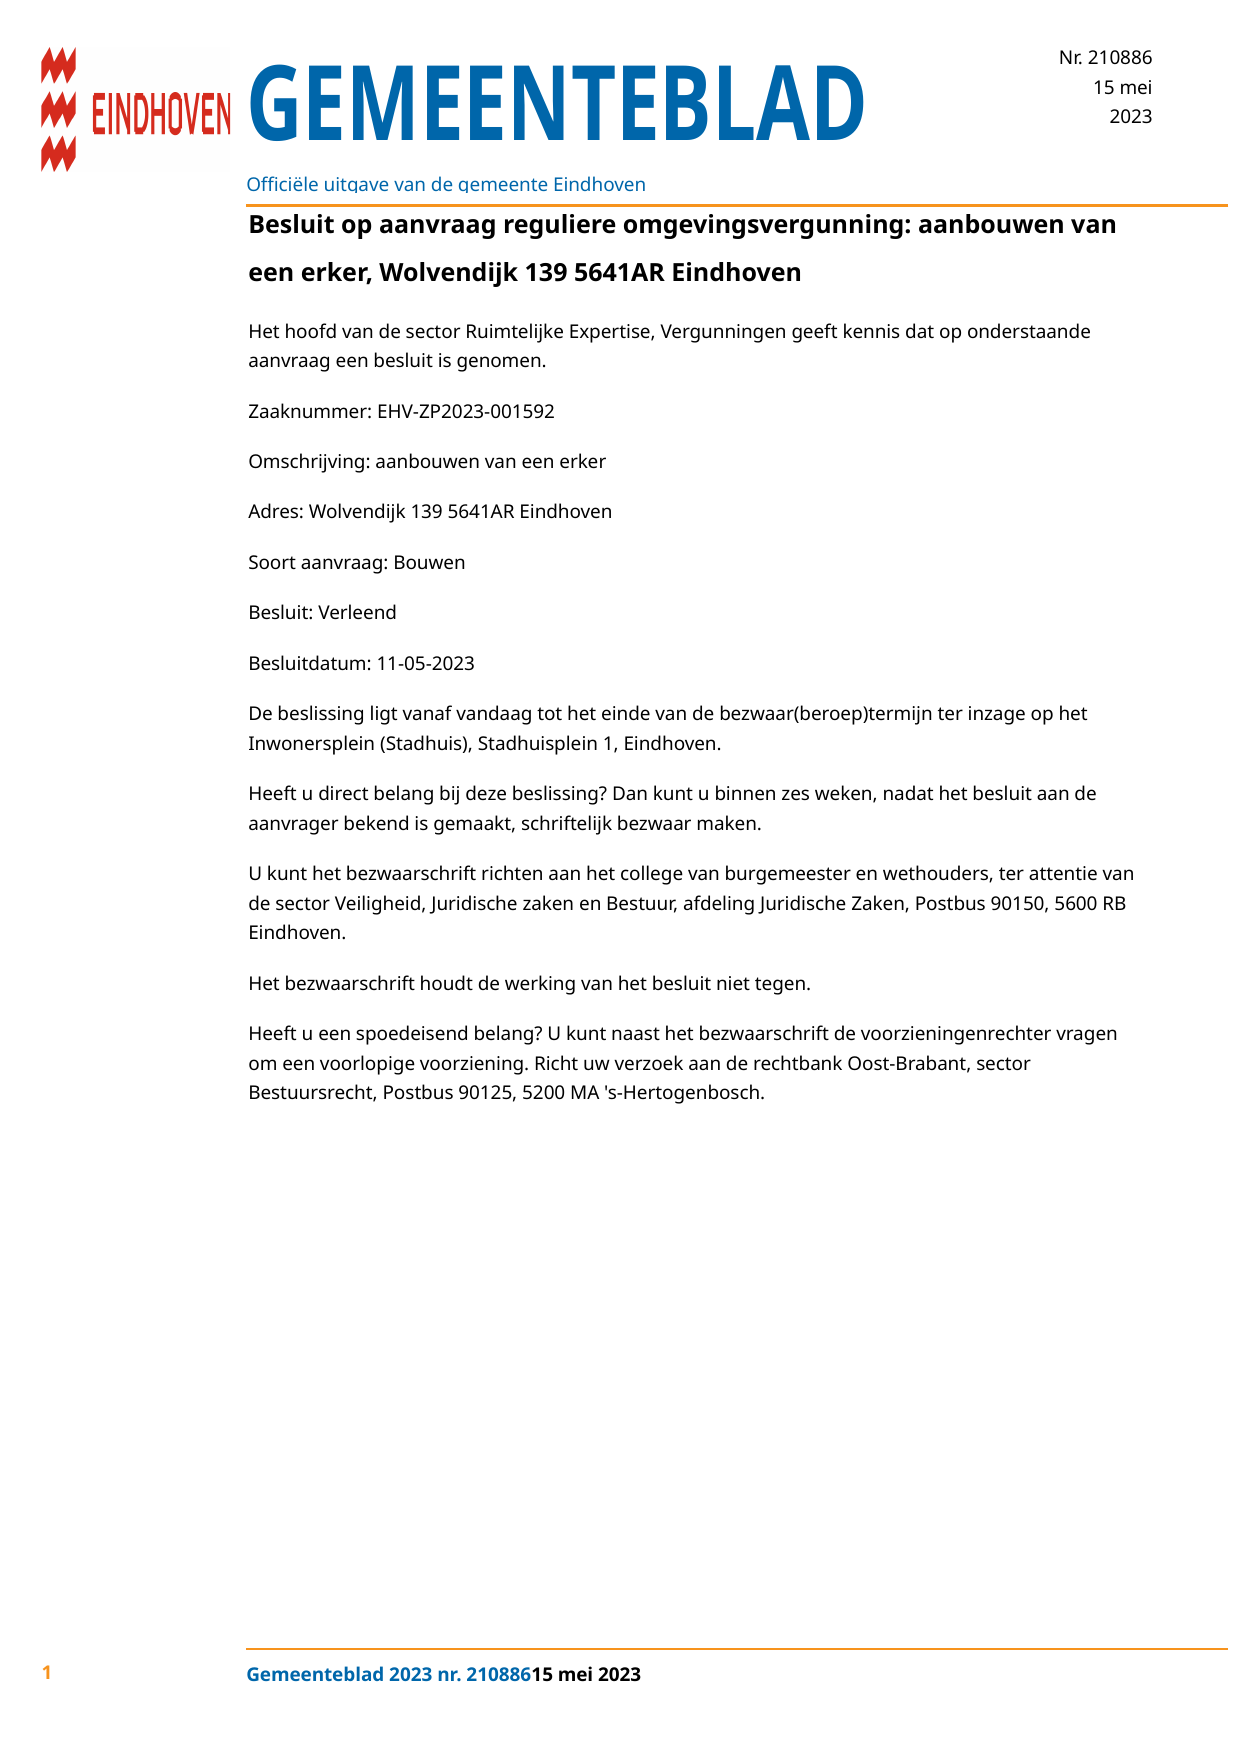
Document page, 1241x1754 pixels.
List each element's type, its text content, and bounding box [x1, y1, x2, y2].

text Besluit op aanvraag reguliere omgevingsvergunning: aanbouwen van een erker, Wolvendijk 139 5641AR Eindhoven [248, 207, 1152, 288]
text Besluit: Verleend [248, 599, 1152, 625]
text Heeft u een spoedeisend belang? U kunt naast het bezwaarschrift de voorzieningenrechter vragen om een voorlopige voorziening. Richt uw verzoek aan de rechtbank Oost-Brabant, sector Bestuursrecht, Postbus 90125, 5200 MA 's-Hertogenbosch. [248, 1020, 1152, 1105]
text Het hoofd van de sector Ruimtelijke Expertise, Vergunningen geeft kennis dat op onderstaande aanvraag een besluit is genomen. [248, 318, 1152, 373]
text Het bezwaarschrift houdt de werking van het besluit niet tegen. [248, 970, 1152, 996]
text Omschrijving: aanbouwen van een erker [248, 448, 1152, 474]
picture [41, 47, 231, 172]
text Adres: Wolvendijk 139 5641AR Eindhoven [248, 499, 1152, 524]
text Soort aanvraag: Bouwen [248, 549, 1152, 575]
text Zaaknummer: EHV-ZP2023-001592 [248, 398, 1152, 424]
text Besluitdatum: 11-05-2023 [248, 650, 1152, 676]
text U kunt het bezwaarschrift richten aan het college van burgemeester en wethouders, ter attentie van de sector Veiligheid, Juridische zaken en Bestuur, afdeling Juridische Zaken, Postbus 90150, 5600 RB Eindhoven. [248, 860, 1152, 945]
text De beslissing ligt vanaf vandaag tot het einde van de bezwaar(beroep)termijn ter inzage op het Inwonersplein (Stadhuis), Stadhuisplein 1, Eindhoven. [248, 700, 1152, 756]
text Heeft u direct belang bij deze beslissing? Dan kunt u binnen zes weken, nadat het besluit aan de aanvrager bekend is gemaakt, schriftelijk bezwaar maken. [248, 780, 1152, 836]
